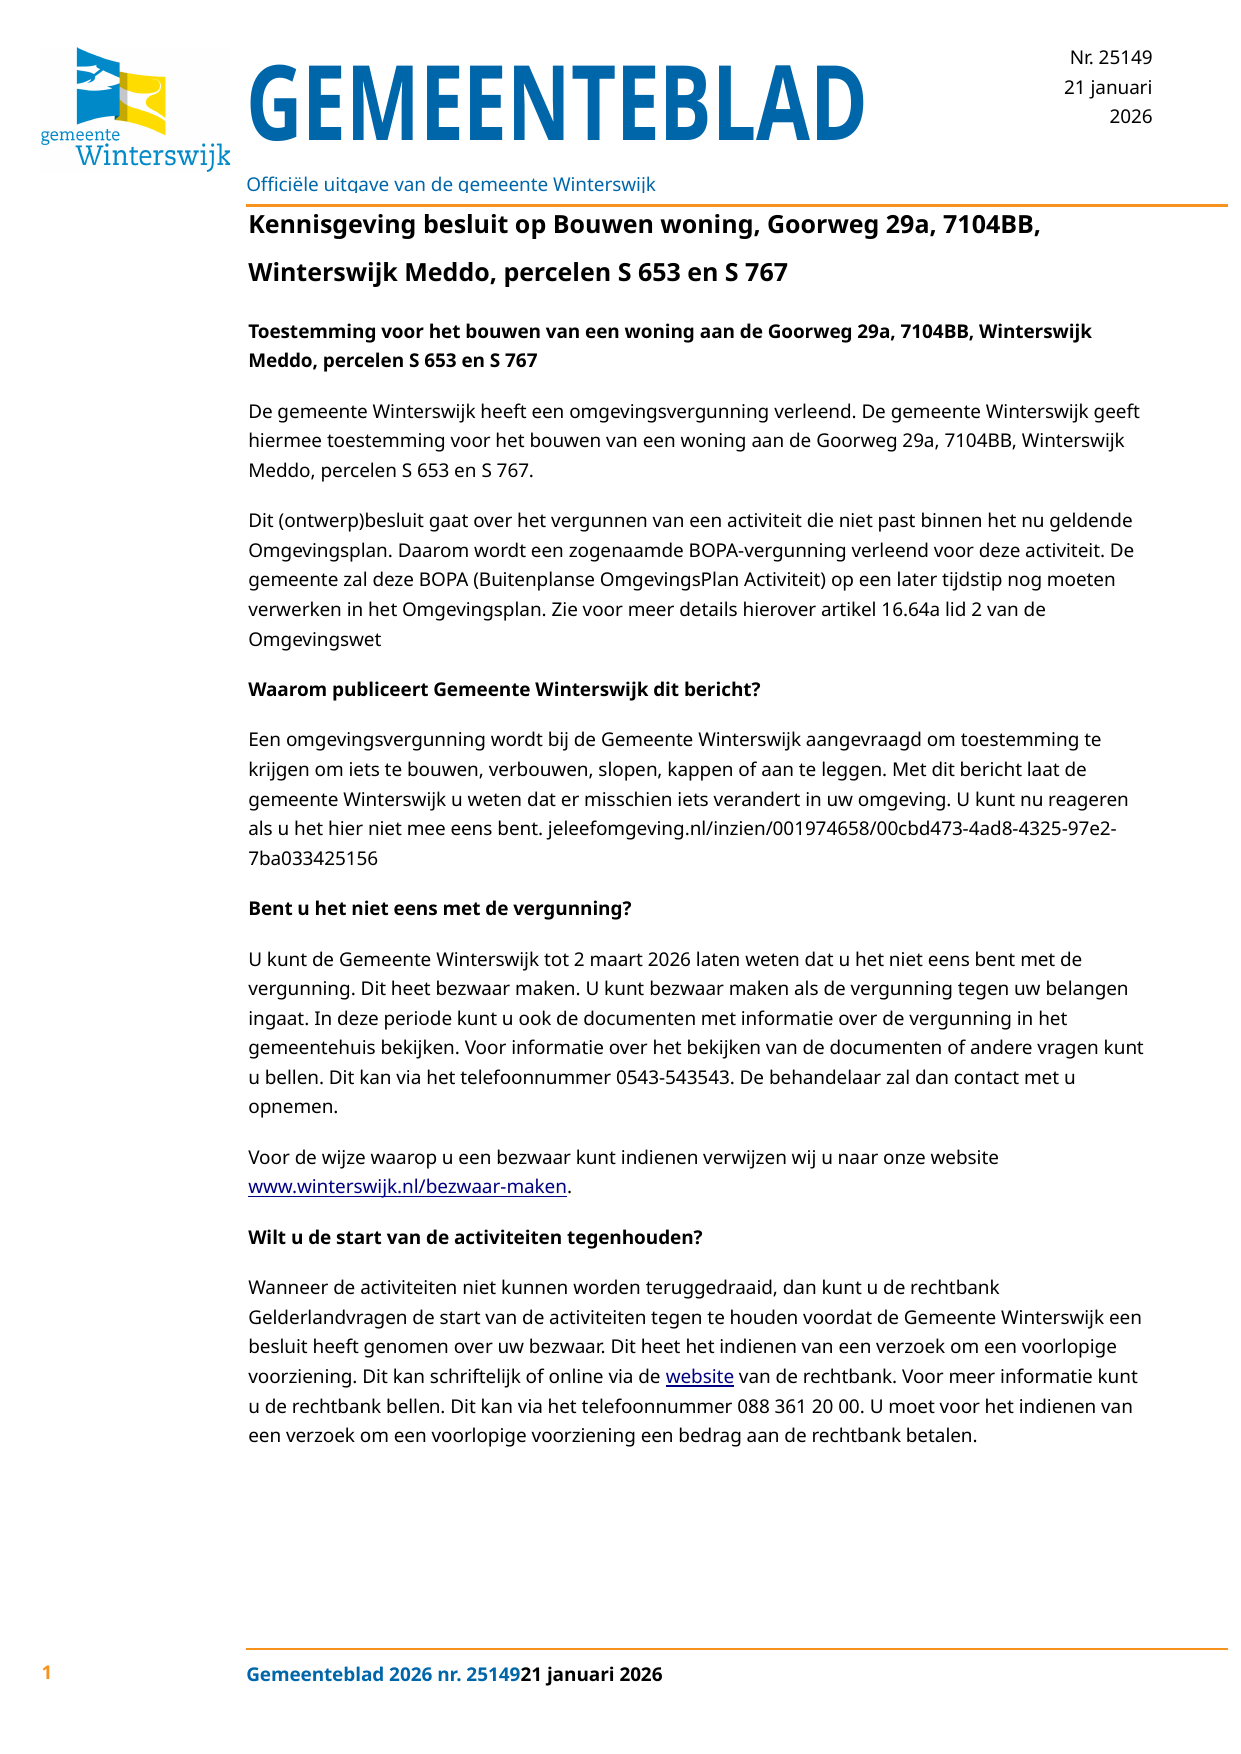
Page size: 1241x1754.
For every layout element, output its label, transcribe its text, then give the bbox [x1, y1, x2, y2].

text Waarom publiceert Gemeente Winterswijk dit bericht? [248, 676, 1152, 702]
text Dit (ontwerp)besluit gaat over het vergunnen van een activiteit die niet past binnen het nu geldende Omgevingsplan. Daarom wordt een zogenaamde BOPA-vergunning verleend voor deze activiteit. De gemeente zal deze BOPA (Buitenplanse OmgevingsPlan Activiteit) op een later tijdstip nog moeten verwerken in het Omgevingsplan. Zie voor meer details hierover artikel 16.64a lid 2 van de Omgevingswet [248, 507, 1152, 652]
text De gemeente Winterswijk heeft een omgevingsvergunning verleend. De gemeente Winterswijk geeft hiermee toestemming voor het bouwen van een woning aan de Goorweg 29a, 7104BB, Winterswijk Meddo, percelen S 653 en S 767. [248, 398, 1152, 483]
picture [41, 47, 231, 172]
text Toestemming voor het bouwen van een woning aan de Goorweg 29a, 7104BB, Winterswijk Meddo, percelen S 653 en S 767 [248, 318, 1152, 373]
picture [225, 153, 231, 162]
text Voor de wijze waarop u een bezwaar kunt indienen verwijzen wij u naar onze website www.winterswijk.nl/bezwaar-maken. [248, 1144, 1152, 1199]
text Wanneer de activiteiten niet kunnen worden teruggedraaid, dan kunt u de rechtbank Gelderlandvragen de start van de activiteiten tegen te houden voordat de Gemeente Winterswijk een besluit heeft genomen over uw bezwaar. Dit heet het indienen van een verzoek om een voorlopige voorziening. Dit kan schriftelijk of online via de website van de rechtbank. Voor meer informatie kunt u de rechtbank bellen. Dit kan via het telefoonnummer 088 361 20 00. U moet voor het indienen van een verzoek om een voorlopige voorziening een bedrag aan de rechtbank betalen. [248, 1274, 1152, 1448]
text Wilt u de start van de activiteiten tegenhouden? [248, 1224, 1152, 1250]
text Kennisgeving besluit op Bouwen woning, Goorweg 29a, 7104BB, Winterswijk Meddo, percelen S 653 en S 767 [248, 207, 1152, 288]
text Een omgevingsvergunning wordt bij de Gemeente Winterswijk aangevraagd om toestemming te krijgen om iets te bouwen, verbouwen, slopen, kappen of aan te leggen. Met dit bericht laat de gemeente Winterswijk u weten dat er misschien iets verandert in uw omgeving. U kunt nu reageren als u het hier niet mee eens bent. jeleefomgeving.nl/inzien/001974658/00cbd473-4ad8-4325-97e2-7ba033425156 [248, 727, 1152, 871]
text U kunt de Gemeente Winterswijk tot 2 maart 2026 laten weten dat u het niet eens bent met de vergunning. Dit heet bezwaar maken. U kunt bezwaar maken als de vergunning tegen uw belangen ingaat. In deze periode kunt u ook de documenten met informatie over de vergunning in het gemeentehuis bekijken. Voor informatie over het bekijken van de documenten of andere vragen kunt u bellen. Dit kan via het telefoonnummer 0543-543543. De behandelaar zal dan contact met u opnemen. [248, 946, 1152, 1119]
text Bent u het niet eens met de vergunning? [248, 895, 1152, 921]
